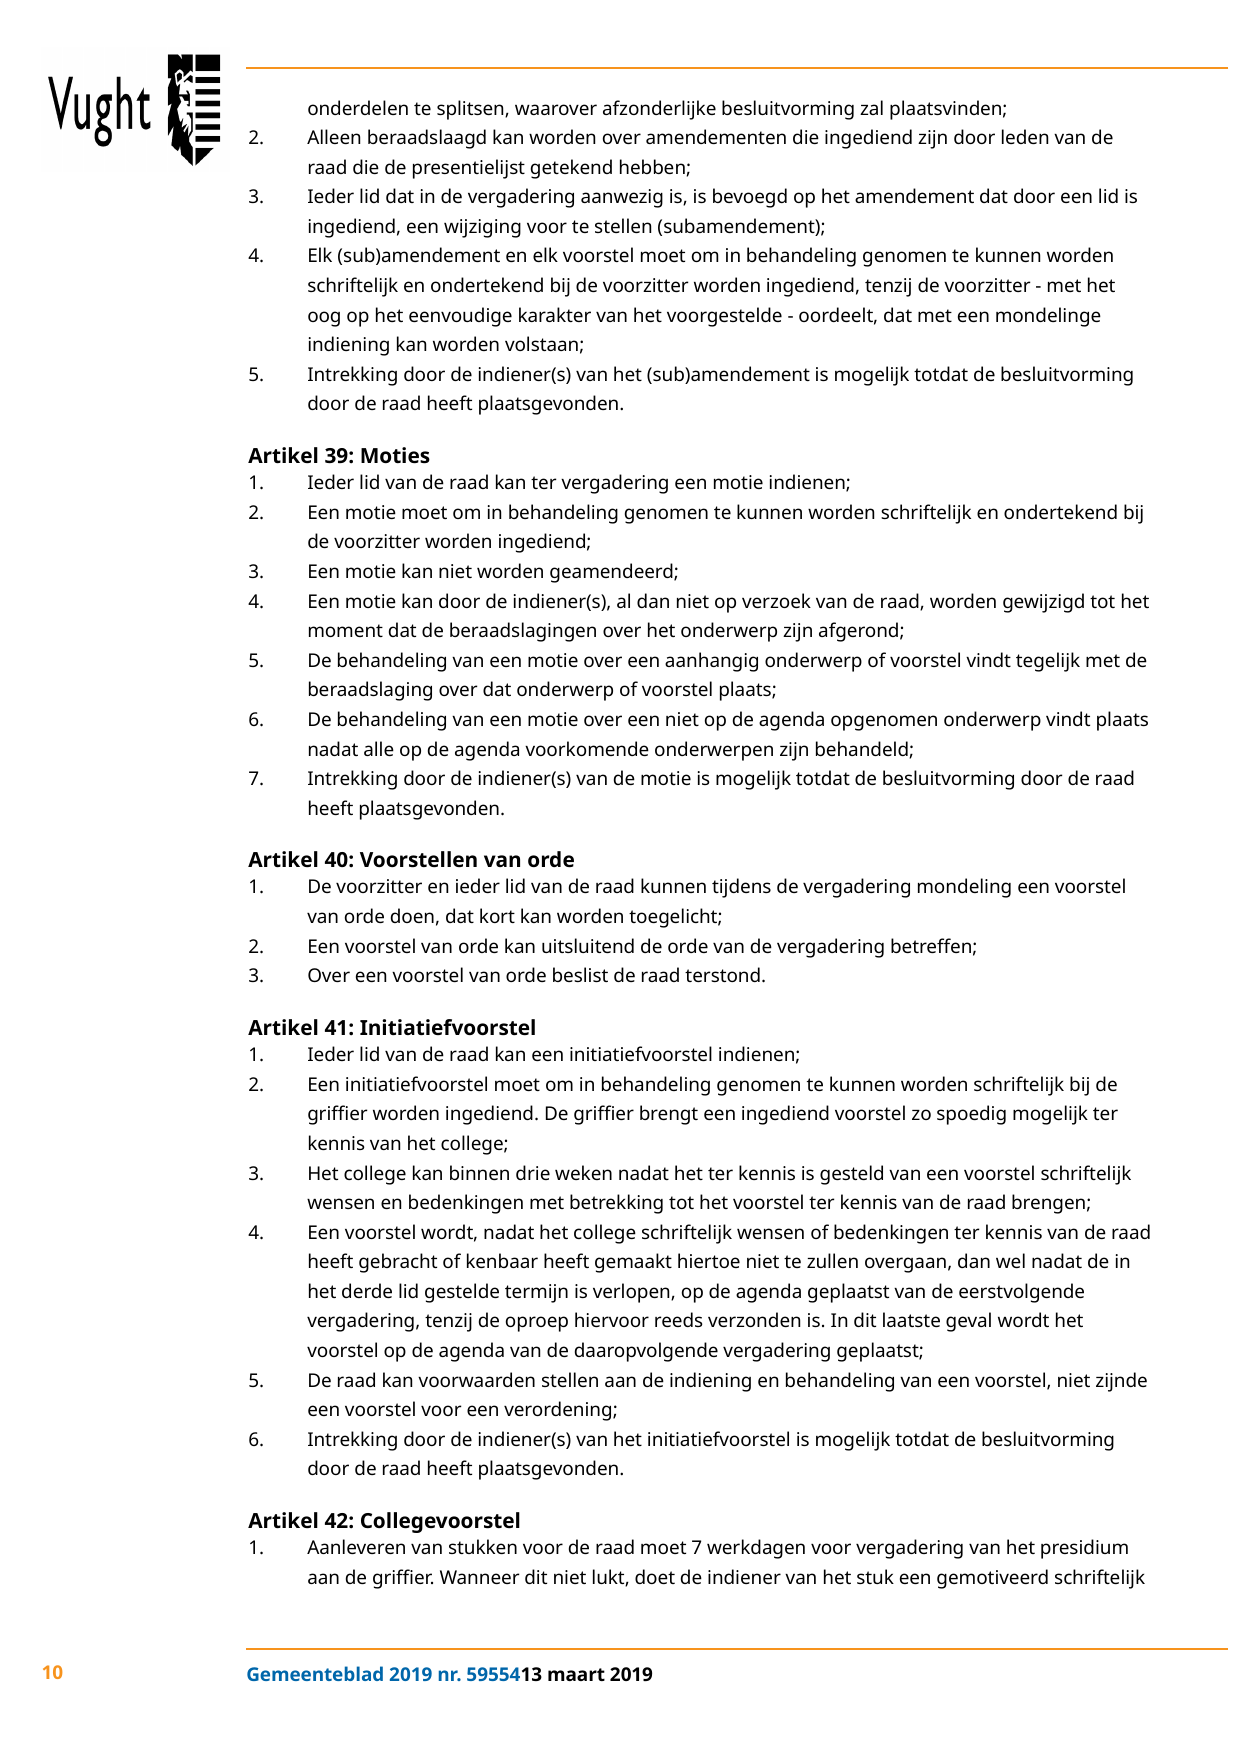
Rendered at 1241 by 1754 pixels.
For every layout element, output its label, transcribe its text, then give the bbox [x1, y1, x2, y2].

list Intrekking door de indiener(s) van de motie is mogelijk totdat de besluitvorming door de raad heeft plaatsgevonden. [248, 765, 1152, 821]
list De behandeling van een motie over een aanhangig onderwerp of voorstel vindt tegelijk met de beraadslaging over dat onderwerp of voorstel plaats; [248, 647, 1152, 702]
text Artikel 40: Voorstellen van orde [248, 845, 1152, 874]
list Een motie kan niet worden geamendeerd; [248, 558, 1152, 584]
list Elk (sub)amendement en elk voorstel moet om in behandeling genomen te kunnen worden schriftelijk en ondertekend bij de voorzitter worden ingediend, tenzij de voorzitter - met het oog op het eenvoudige karakter van het voorgestelde - oordeelt, dat met een mondelinge indiening kan worden volstaan; [248, 243, 1152, 357]
list Een initiatiefvoorstel moet om in behandeling genomen te kunnen worden schriftelijk bij de griffier worden ingediend. De griffier brengt een ingediend voorstel zo spoedig mogelijk ter kennis van het college; [248, 1071, 1152, 1156]
list De raad kan voorwaarden stellen aan de indiening en behandeling van een voorstel, niet zijnde een voorstel voor een verordening; [248, 1367, 1152, 1422]
list Intrekking door de indiener(s) van het initiatiefvoorstel is mogelijk totdat de besluitvorming door de raad heeft plaatsgevonden. [248, 1426, 1152, 1481]
picture [41, 47, 231, 172]
text Artikel 42: Collegevoorstel [248, 1506, 1152, 1534]
list Ieder lid dat in de vergadering aanwezig is, is bevoegd op het amendement dat door een lid is ingediend, een wijziging voor te stellen (subamendement); [248, 183, 1152, 239]
list Alleen beraadslaagd kan worden over amendementen die ingediend zijn door leden van de raad die de presentielijst getekend hebben; [248, 124, 1152, 180]
list Een voorstel van orde kan uitsluitend de orde van de vergadering betreffen; [248, 933, 1152, 959]
list Over een voorstel van orde beslist de raad terstond. [248, 962, 1152, 988]
list Intrekking door de indiener(s) van het (sub)amendement is mogelijk totdat de besluitvorming door de raad heeft plaatsgevonden. [248, 361, 1152, 416]
list Een voorstel wordt, nadat het college schriftelijk wensen of bedenkingen ter kennis van de raad heeft gebracht of kenbaar heeft gemaakt hiertoe niet te zullen overgaan, dan wel nadat de in het derde lid gestelde termijn is verlopen, op de agenda geplaatst van de eerstvolgende vergadering, tenzij de oproep hiervoor reeds verzonden is. In dit laatste geval wordt het voorstel op de agenda van de daaropvolgende vergadering geplaatst; [248, 1219, 1152, 1363]
list Ieder lid van de raad kan ter vergadering een motie indienen; [248, 469, 1152, 495]
text Artikel 39: Moties [248, 441, 1152, 469]
text Artikel 41: Initiatiefvoorstel [248, 1013, 1152, 1041]
list Een motie moet om in behandeling genomen te kunnen worden schriftelijk en ondertekend bij de voorzitter worden ingediend; [248, 499, 1152, 554]
list Een motie kan door de indiener(s), al dan niet op verzoek van de raad, worden gewijzigd tot het moment dat de beraadslagingen over het onderwerp zijn afgerond; [248, 588, 1152, 643]
list De behandeling van een motie over een niet op de agenda opgenomen onderwerp vindt plaats nadat alle op de agenda voorkomende onderwerpen zijn behandeld; [248, 706, 1152, 761]
list Ieder lid van de raad kan een initiatiefvoorstel indienen; [248, 1041, 1152, 1067]
list De voorzitter en ieder lid van de raad kunnen tijdens de vergadering mondeling een voorstel van orde doen, dat kort kan worden toegelicht; [248, 874, 1152, 929]
list Aanleveren van stukken voor de raad moet 7 werkdagen voor vergadering van het presidium aan de griffier. Wanneer dit niet lukt, doet de indiener van het stuk een gemotiveerd schriftelijk [248, 1534, 1152, 1590]
list onderdelen te splitsen, waarover afzonderlijke besluitvorming zal plaatsvinden; [248, 95, 1152, 121]
list Het college kan binnen drie weken nadat het ter kennis is gesteld van een voorstel schriftelijk wensen en bedenkingen met betrekking tot het voorstel ter kennis van de raad brengen; [248, 1160, 1152, 1215]
